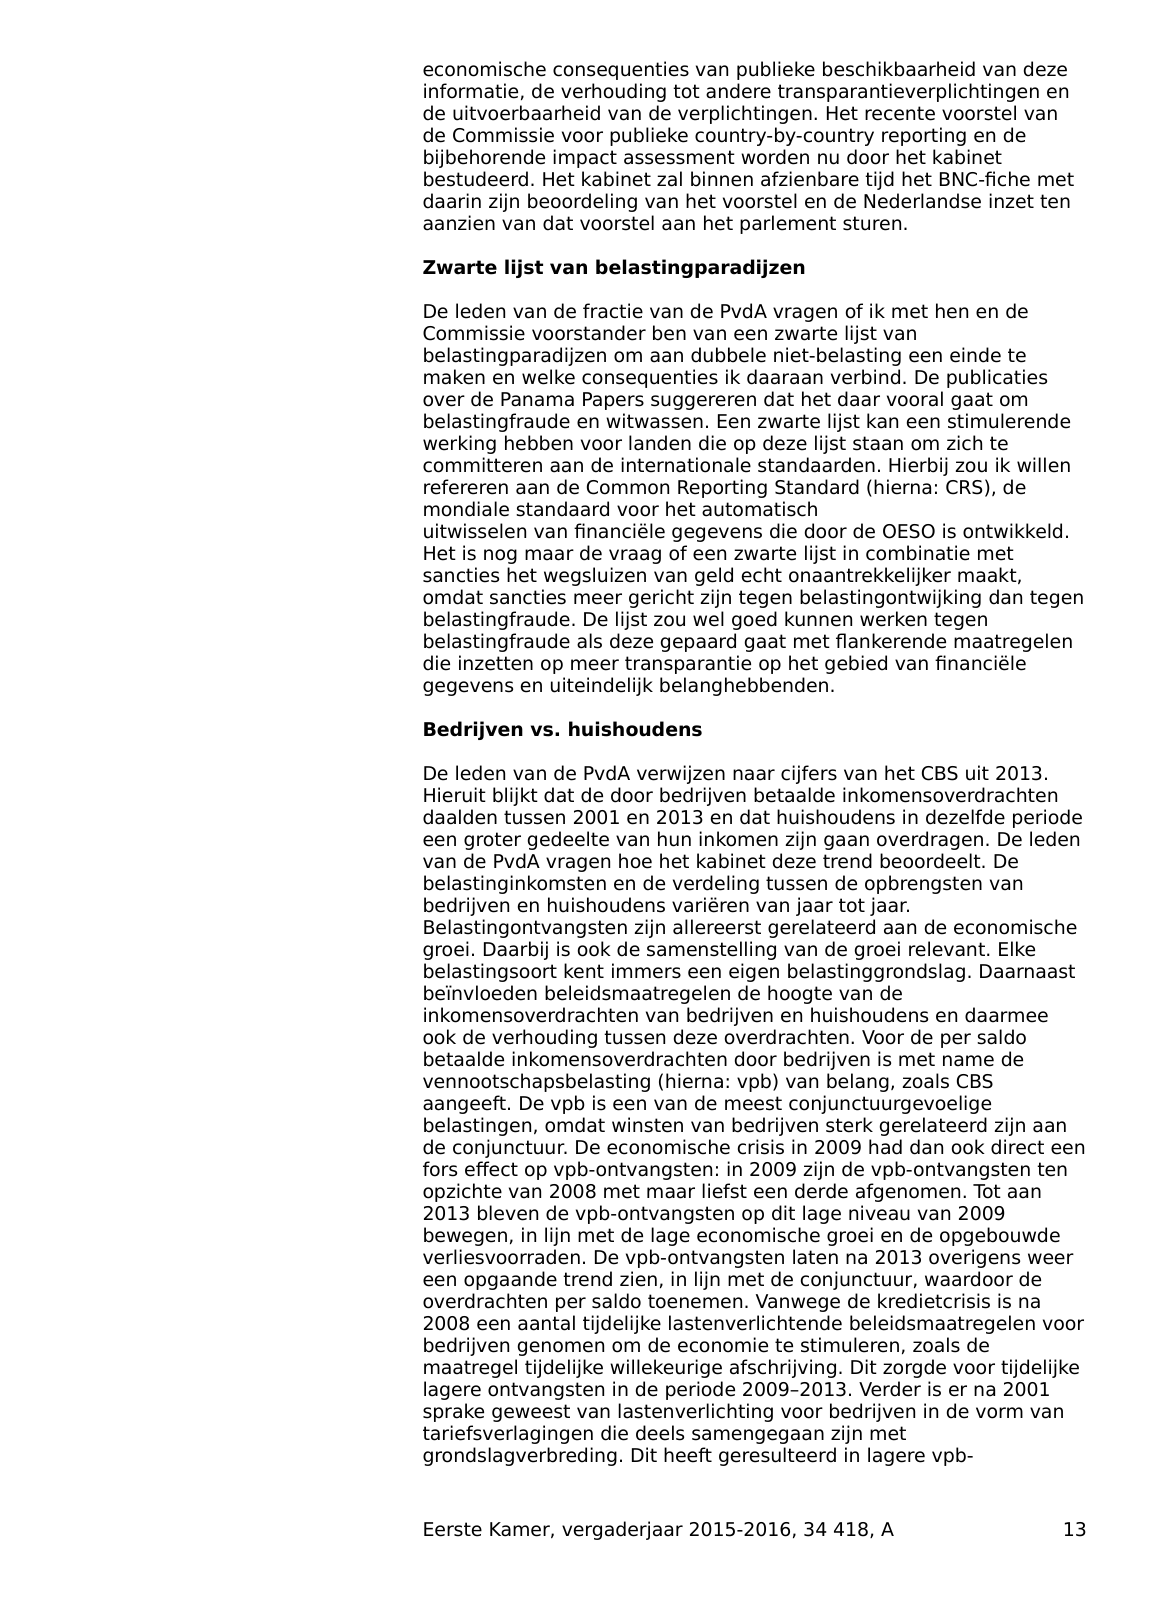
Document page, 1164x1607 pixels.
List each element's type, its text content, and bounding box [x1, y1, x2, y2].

text economische consequenties van publieke beschikbaarheid van deze informatie, de verhouding tot andere transparantieverplichtingen en de uitvoerbaarheid van de verplichtingen. Het recente voorstel van de Commissie voor publieke country-by-country reporting en de bijbehorende impact assessment worden nu door het kabinet bestudeerd. Het kabinet zal binnen afzienbare tijd het BNC-fiche met daarin zijn beoordeling van het voorstel en de Nederlandse inzet ten aanzien van dat voorstel aan het parlement sturen. [422, 59, 1087, 235]
text De leden van de fractie van de PvdA vragen of ik met hen en de Commissie voorstander ben van een zwarte lijst van belastingparadijzen om aan dubbele niet-belasting een einde te maken en welke consequenties ik daaraan verbind. De publicaties over de Panama Papers suggereren dat het daar vooral gaat om belastingfraude en witwassen. Een zwarte lijst kan een stimulerende werking hebben voor landen die op deze lijst staan om zich te committeren aan de internationale standaarden. Hierbij zou ik willen refereren aan de Common Reporting Standard (hierna: CRS), de mondiale standaard voor het automatisch [422, 301, 1087, 521]
subtitle Bedrijven vs. huishoudens [422, 719, 1087, 741]
text De leden van de PvdA verwijzen naar cijfers van het CBS uit 2013. Hieruit blijkt dat de door bedrijven betaalde inkomensoverdrachten daalden tussen 2001 en 2013 en dat huishoudens in dezelfde periode een groter gedeelte van hun inkomen zijn gaan overdragen. De leden van de PvdA vragen hoe het kabinet deze trend beoordeelt. De belastinginkomsten en de verdeling tussen de opbrengsten van bedrijven en huishoudens variëren van jaar tot jaar. Belastingontvangsten zijn allereerst gerelateerd aan de economische groei. Daarbij is ook de samenstelling van de groei relevant. Elke belastingsoort kent immers een eigen belastinggrondslag. Daarnaast beïnvloeden beleidsmaatregelen de hoogte van de inkomensoverdrachten van bedrijven en huishoudens en daarmee ook de verhouding tussen deze overdrachten. Voor de per saldo betaalde inkomensoverdrachten door bedrijven is met name de vennootschapsbelasting (hierna: vpb) van belang, zoals CBS aangeeft. De vpb is een van de meest conjunctuurgevoelige belastingen, omdat winsten van bedrijven sterk gerelateerd zijn aan de conjunctuur. De economische crisis in 2009 had dan ook direct een fors effect op vpb-ontvangsten: in 2009 zijn de vpb-ontvangsten ten opzichte van 2008 met maar liefst een derde afgenomen. Tot aan 2013 bleven de vpb-ontvangsten op dit lage niveau van 2009 bewegen, in lijn met de lage economische groei en de opgebouwde verliesvoorraden. De vpb-ontvangsten laten na 2013 overigens weer een opgaande trend zien, in lijn met de conjunctuur, waardoor de overdrachten per saldo toenemen. Vanwege de kredietcrisis is na 2008 een aantal tijdelijke lastenverlichtende beleidsmaatregelen voor bedrijven genomen om de economie te stimuleren, zoals de maatregel tijdelijke willekeurige afschrijving. Dit zorgde voor tijdelijke lagere ontvangsten in de periode 2009–2013. Verder is er na 2001 sprake geweest van lastenverlichting voor bedrijven in de vorm van tariefsverlagingen die deels samengegaan zijn met grondslagverbreding. Dit heeft geresulteerd in lagere vpb- [422, 763, 1087, 1467]
subtitle Zwarte lijst van belastingparadijzen [422, 257, 1087, 279]
text uitwisselen van financiële gegevens die door de OESO is ontwikkeld. Het is nog maar de vraag of een zwarte lijst in combinatie met sancties het wegsluizen van geld echt onaantrekkelijker maakt, omdat sancties meer gericht zijn tegen belastingontwijking dan tegen belastingfraude. De lijst zou wel goed kunnen werken tegen belastingfraude als deze gepaard gaat met flankerende maatregelen die inzetten op meer transparantie op het gebied van financiële gegevens en uiteindelijk belanghebbenden. [422, 521, 1087, 697]
